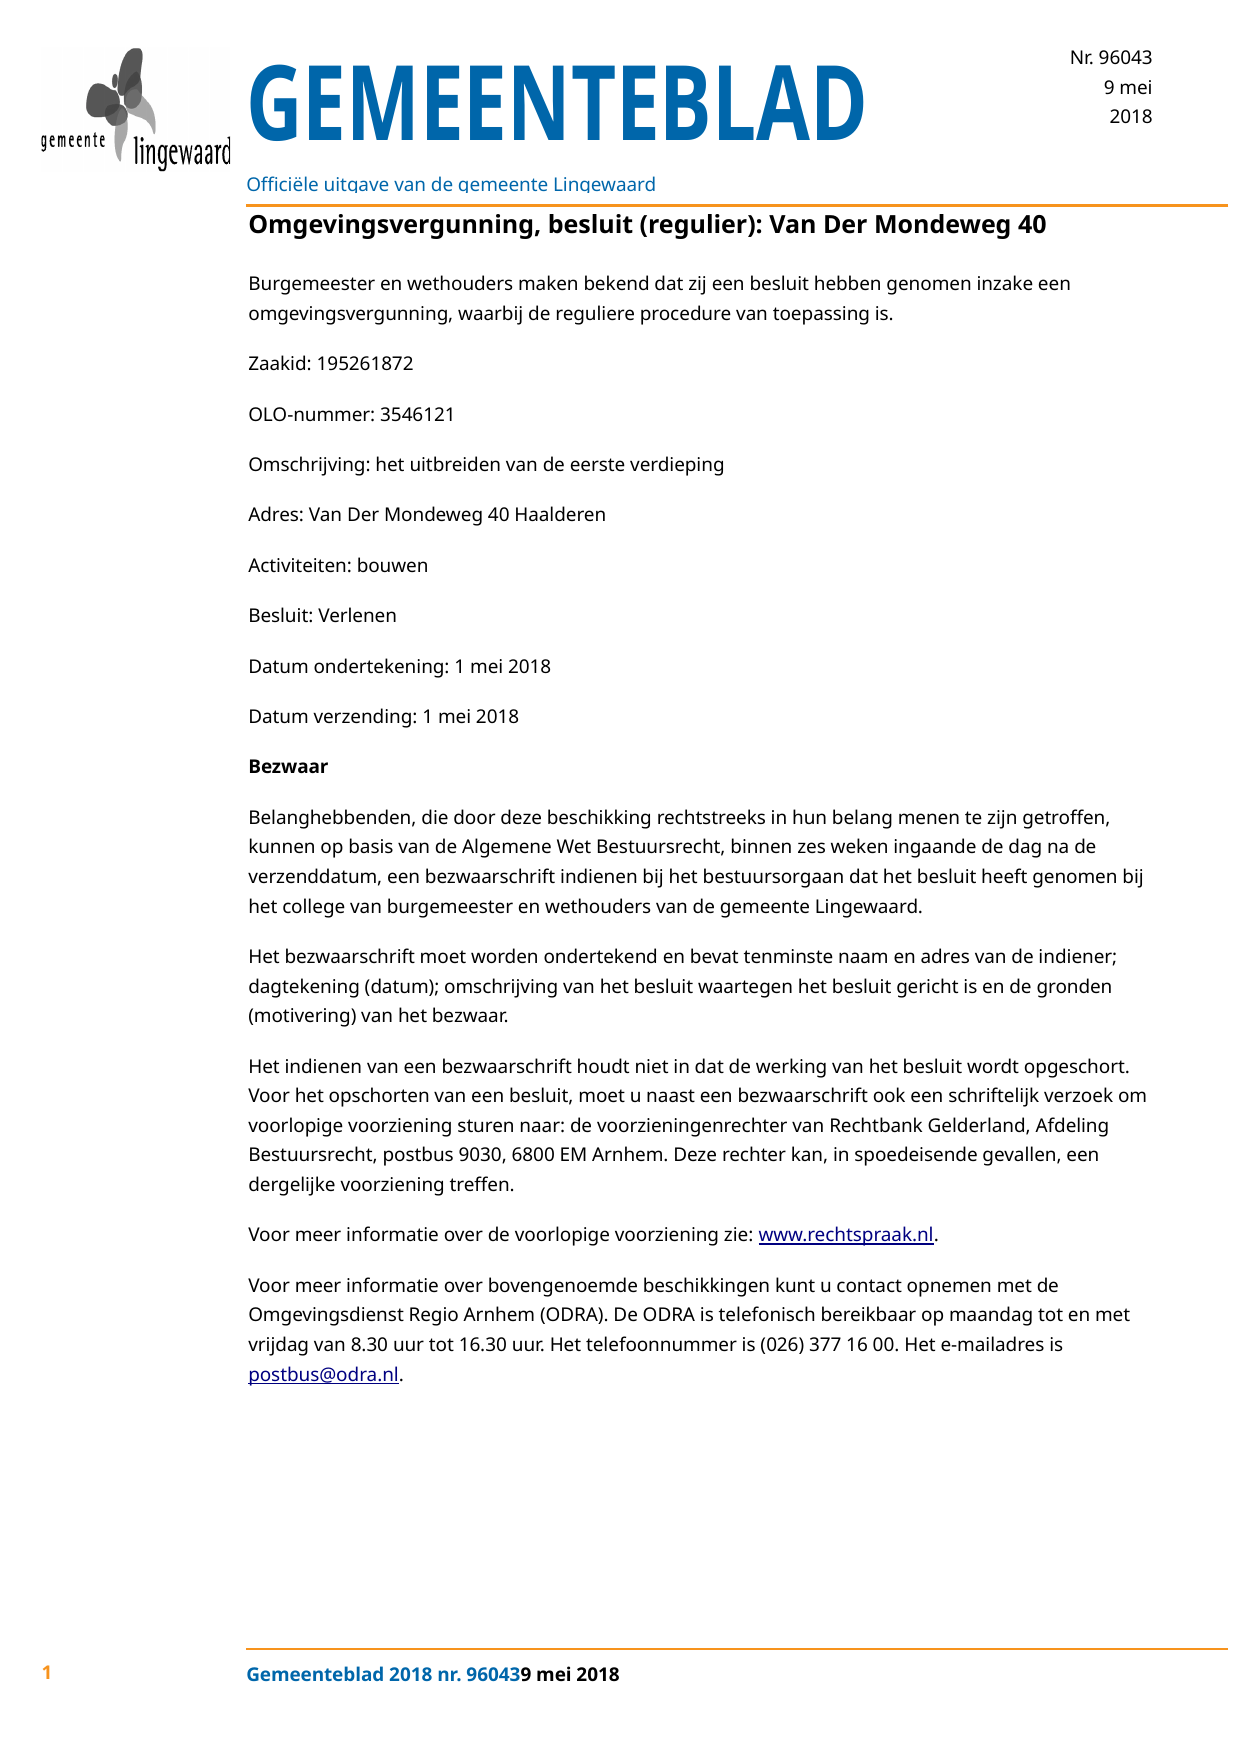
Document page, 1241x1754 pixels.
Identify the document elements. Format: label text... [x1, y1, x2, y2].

text Belanghebbenden, die door deze beschikking rechtstreeks in hun belang menen te zijn getroffen, kunnen op basis van de Algemene Wet Bestuursrecht, binnen zes weken ingaande de dag na de verzenddatum, een bezwaarschrift indienen bij het bestuursorgaan dat het besluit heeft genomen bij het college van burgemeester en wethouders van de gemeente Lingewaard. [248, 804, 1152, 918]
text Activiteiten: bouwen [248, 552, 1152, 578]
text Omschrijving: het uitbreiden van de eerste verdieping [248, 451, 1152, 477]
text Omgevingsvergunning, besluit (regulier): Van Der Mondeweg 40 [248, 207, 1152, 241]
text Datum verzending: 1 mei 2018 [248, 703, 1152, 729]
picture [41, 47, 231, 172]
text Zaakid: 195261872 [248, 350, 1152, 376]
text Besluit: Verlenen [248, 602, 1152, 628]
text Het indienen van een bezwaarschrift houdt niet in dat de werking van het besluit wordt opgeschort. Voor het opschorten van een besluit, moet u naast een bezwaarschrift ook een schriftelijk verzoek om voorlopige voorziening sturen naar: de voorzieningenrechter van Rechtbank Gelderland, Afdeling Bestuursrecht, postbus 9030, 6800 EM Arnhem. Deze rechter kan, in spoedeisende gevallen, een dergelijke voorziening treffen. [248, 1053, 1152, 1197]
text OLO-nummer: 3546121 [248, 401, 1152, 426]
text Voor meer informatie over de voorlopige voorziening zie: www.rechtspraak.nl. [248, 1222, 1152, 1247]
text Voor meer informatie over bovengenoemde beschikkingen kunt u contact opnemen met de Omgevingsdienst Regio Arnhem (ODRA). De ODRA is telefonisch bereikbaar op maandag tot en met vrijdag van 8.30 uur tot 16.30 uur. Het telefoonnummer is (026) 377 16 00. Het e-mailadres is postbus@odra.nl. [248, 1272, 1152, 1386]
text Burgemeester en wethouders maken bekend dat zij een besluit hebben genomen inzake een omgevingsvergunning, waarbij de reguliere procedure van toepassing is. [248, 270, 1152, 326]
text Datum ondertekening: 1 mei 2018 [248, 653, 1152, 678]
text Het bezwaarschrift moet worden ondertekend en bevat tenminste naam en adres van de indiener; dagtekening (datum); omschrijving van het besluit waartegen het besluit gericht is en de gronden (motivering) van het bezwaar. [248, 943, 1152, 1028]
text Adres: Van Der Mondeweg 40 Haalderen [248, 502, 1152, 527]
text Bezwaar [248, 754, 1152, 779]
